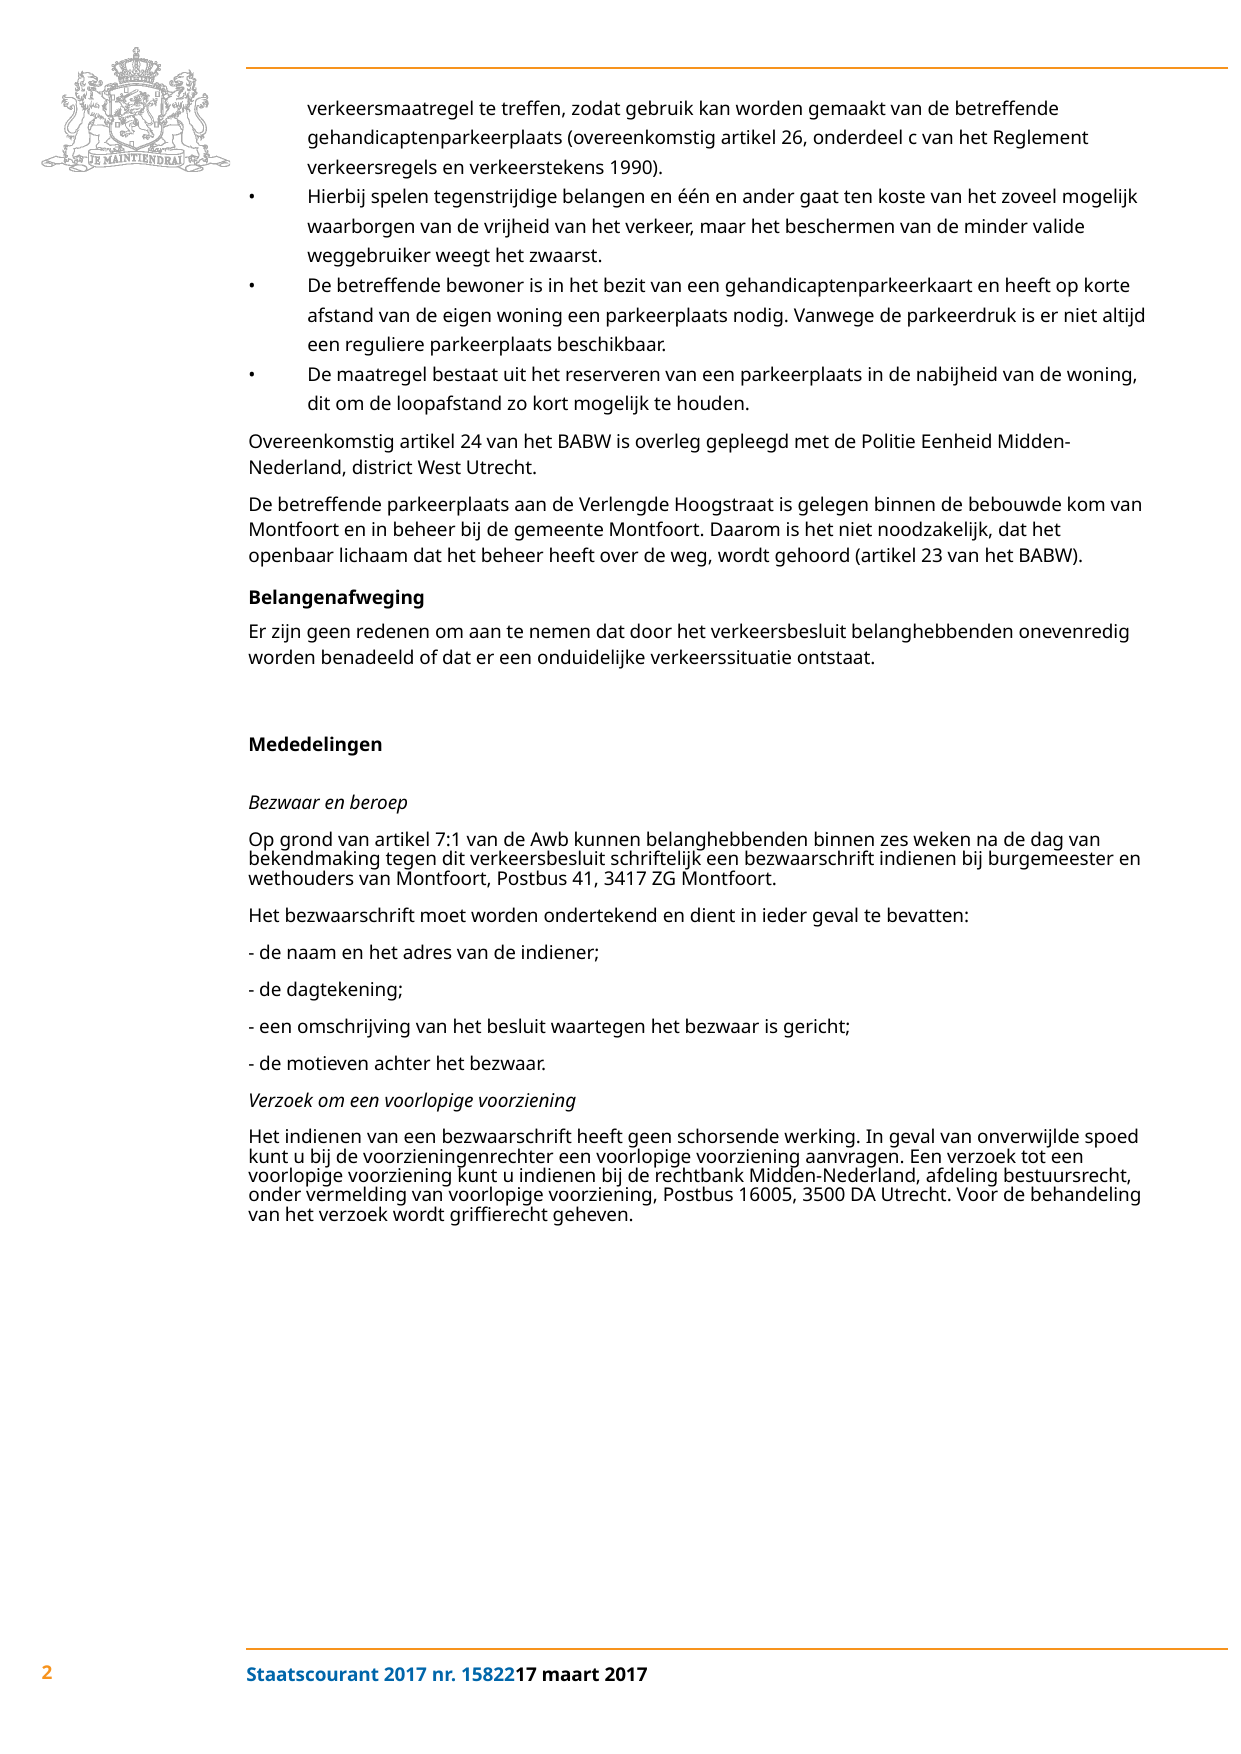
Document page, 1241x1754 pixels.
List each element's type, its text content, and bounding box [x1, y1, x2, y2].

text Verzoek om een voorlopige voorziening [248, 1092, 1152, 1111]
text - de motieven achter het bezwaar. [248, 1054, 1152, 1074]
list De betreffende bewoner is in het bezit van een gehandicaptenparkeerkaart en heeft op korte afstand van de eigen woning een parkeerplaats nodig. Vanwege de parkeerdruk is er niet altijd een reguliere parkeerplaats beschikbaar. [248, 272, 1152, 357]
text Op grond van artikel 7:1 van de Awb kunnen belanghebbenden binnen zes weken na de dag van bekendmaking tegen dit verkeersbesluit schriftelijk een bezwaarschrift indienen bij burgemeester en wethouders van Montfoort, Postbus 41, 3417 ZG Montfoort. [248, 831, 1152, 889]
list Hierbij spelen tegenstrijdige belangen en één en ander gaat ten koste van het zoveel mogelijk waarborgen van de vrijheid van het verkeer, maar het beschermen van de minder valide weggebruiker weegt het zwaarst. [248, 183, 1152, 268]
text Belangenafweging [248, 584, 1152, 610]
text - een omschrijving van het besluit waartegen het bezwaar is gericht; [248, 1018, 1152, 1037]
text Mededelingen [248, 731, 1152, 757]
list verkeersmaatregel te treffen, zodat gebruik kan worden gemaakt van de betreffende gehandicaptenparkeerplaats (overeenkomstig artikel 26, onderdeel c van het Reglement verkeersregels en verkeerstekens 1990). [248, 95, 1152, 180]
text Het bezwaarschrift moet worden ondertekend en dient in ieder geval te bevatten: [248, 907, 1152, 926]
text Het indienen van een bezwaarschrift heeft geen schorsende werking. In geval van onverwijlde spoed kunt u bij de voorzieningenrechter een voorlopige voorziening aanvragen. Een verzoek tot een voorlopige voorziening kunt u indienen bij de rechtbank Midden-Nederland, afdeling bestuursrecht, onder vermelding van voorlopige voorziening, Postbus 16005, 3500 DA Utrecht. Voor de behandeling van het verzoek wordt griffierecht geheven. [248, 1128, 1152, 1225]
picture [41, 47, 231, 172]
text - de dagtekening; [248, 981, 1152, 1000]
text Overeenkomstig artikel 24 van het BABW is overleg gepleegd met de Politie Eenheid Midden-Nederland, district West Utrecht. [248, 428, 1152, 480]
text - de naam en het adres van de indiener; [248, 944, 1152, 963]
text Er zijn geen redenen om aan te nemen dat door het verkeersbesluit belanghebbenden onevenredig worden benadeeld of dat er een onduidelijke verkeerssituatie ontstaat. [248, 618, 1152, 670]
text Bezwaar en beroep [248, 794, 1152, 813]
text De betreffende parkeerplaats aan de Verlengde Hoogstraat is gelegen binnen de bebouwde kom van Montfoort en in beheer bij de gemeente Montfoort. Daarom is het niet noodzakelijk, dat het openbaar lichaam dat het beheer heeft over de weg, wordt gehoord (artikel 23 van het BABW). [248, 491, 1152, 568]
list De maatregel bestaat uit het reserveren van een parkeerplaats in de nabijheid van de woning, dit om de loopafstand zo kort mogelijk te houden. [248, 361, 1152, 416]
